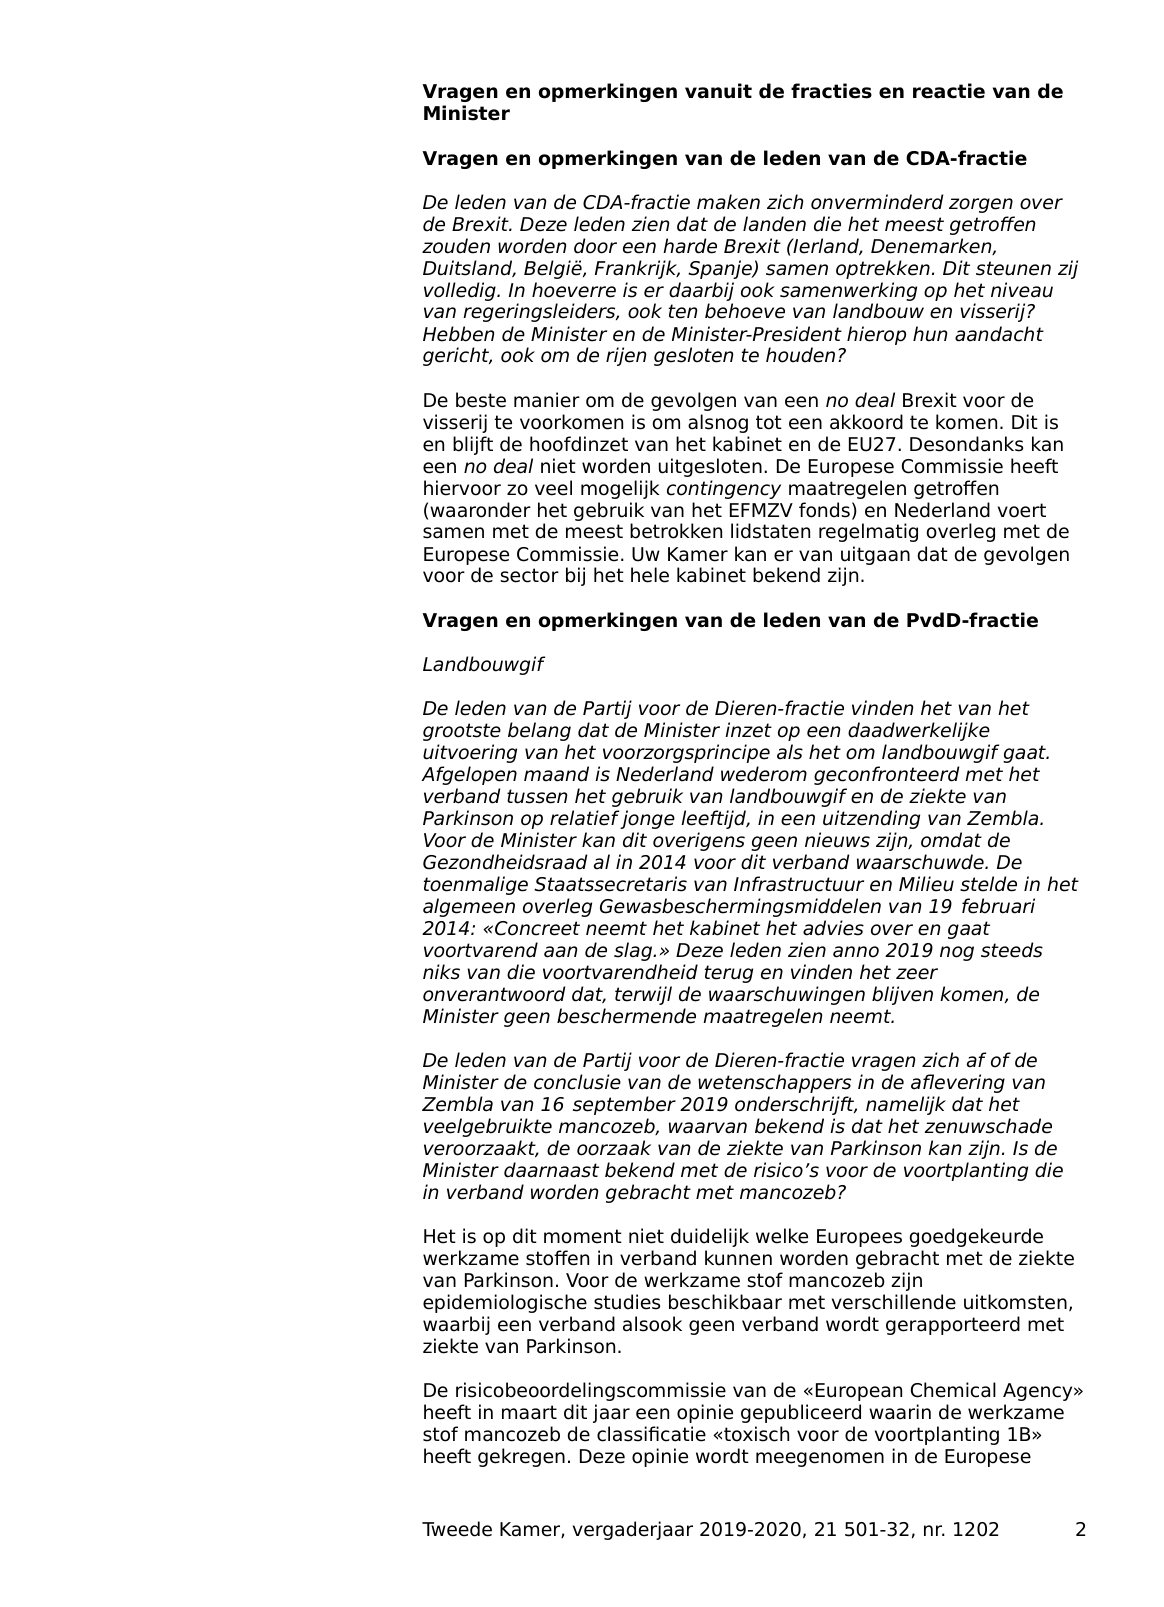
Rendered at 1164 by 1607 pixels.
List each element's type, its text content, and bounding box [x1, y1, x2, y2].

text De beste manier om de gevolgen van een no deal Brexit voor de visserij te voorkomen is om alsnog tot een akkoord te komen. Dit is en blijft de hoofdinzet van het kabinet en de EU27. Desondanks kan een no deal niet worden uitgesloten. De Europese Commissie heeft hiervoor zo veel mogelijk contingency maatregelen getroffen (waaronder het gebruik van het EFMZV fonds) en Nederland voert samen met de meest betrokken lidstaten regelmatig overleg met de Europese Commissie. Uw Kamer kan er van uitgaan dat de gevolgen voor de sector bij het hele kabinet bekend zijn. [422, 389, 1087, 587]
text De leden van de Partij voor de Dieren-fractie vragen zich af of de Minister de conclusie van de wetenschappers in de aflevering van Zembla van 16 september 2019 onderschrijft, namelijk dat het veelgebruikte mancozeb, waarvan bekend is dat het zenuwschade veroorzaakt, de oorzaak van de ziekte van Parkinson kan zijn. Is de Minister daarnaast bekend met de risico’s voor de voortplanting die in verband worden gebracht met mancozeb? [422, 1050, 1087, 1204]
subtitle Landbouwgif [422, 654, 1087, 676]
text De risicobeoordelingscommissie van de «European Chemical Agency» heeft in maart dit jaar een opinie gepubliceerd waarin de werkzame stof mancozeb de classificatie «toxisch voor de voortplanting 1B» heeft gekregen. Deze opinie wordt meegenomen in de Europese [422, 1380, 1087, 1468]
text De leden van de CDA-fractie maken zich onverminderd zorgen over de Brexit. Deze leden zien dat de landen die het meest getroffen zouden worden door een harde Brexit (Ierland, Denemarken, Duitsland, België, Frankrijk, Spanje) samen optrekken. Dit steunen zij volledig. In hoeverre is er daarbij ook samenwerking op het niveau van regeringsleiders, ook ten behoeve van landbouw en visserij? Hebben de Minister en de Minister-President hierop hun aandacht gericht, ook om de rijen gesloten te houden? [422, 192, 1087, 367]
text De leden van de Partij voor de Dieren-fractie vinden het van het grootste belang dat de Minister inzet op een daadwerkelijke uitvoering van het voorzorgsprincipe als het om landbouwgif gaat. Afgelopen maand is Nederland wederom geconfronteerd met het verband tussen het gebruik van landbouwgif en de ziekte van Parkinson op relatief jonge leeftijd, in een uitzending van Zembla. Voor de Minister kan dit overigens geen nieuws zijn, omdat de Gezondheidsraad al in 2014 voor dit verband waarschuwde. De toenmalige Staatssecretaris van Infrastructuur en Milieu stelde in het algemeen overleg Gewasbeschermingsmiddelen van 19 februari 2014: «Concreet neemt het kabinet het advies over en gaat voortvarend aan de slag.» Deze leden zien anno 2019 nog steeds niks van die voortvarendheid terug en vinden het zeer onverantwoord dat, terwijl de waarschuwingen blijven komen, de Minister geen beschermende maatregelen neemt. [422, 698, 1087, 1028]
subtitle Vragen en opmerkingen van de leden van de PvdD-fractie [422, 609, 1087, 632]
subtitle Vragen en opmerkingen van de leden van de CDA-fractie [422, 147, 1087, 169]
text Het is op dit moment niet duidelijk welke Europees goedgekeurde werkzame stoffen in verband kunnen worden gebracht met de ziekte van Parkinson. Voor de werkzame stof mancozeb zijn epidemiologische studies beschikbaar met verschillende uitkomsten, waarbij een verband alsook geen verband wordt gerapporteerd met ziekte van Parkinson. [422, 1226, 1087, 1358]
subtitle Vragen en opmerkingen vanuit de fracties en reactie van de Minister [422, 81, 1087, 125]
